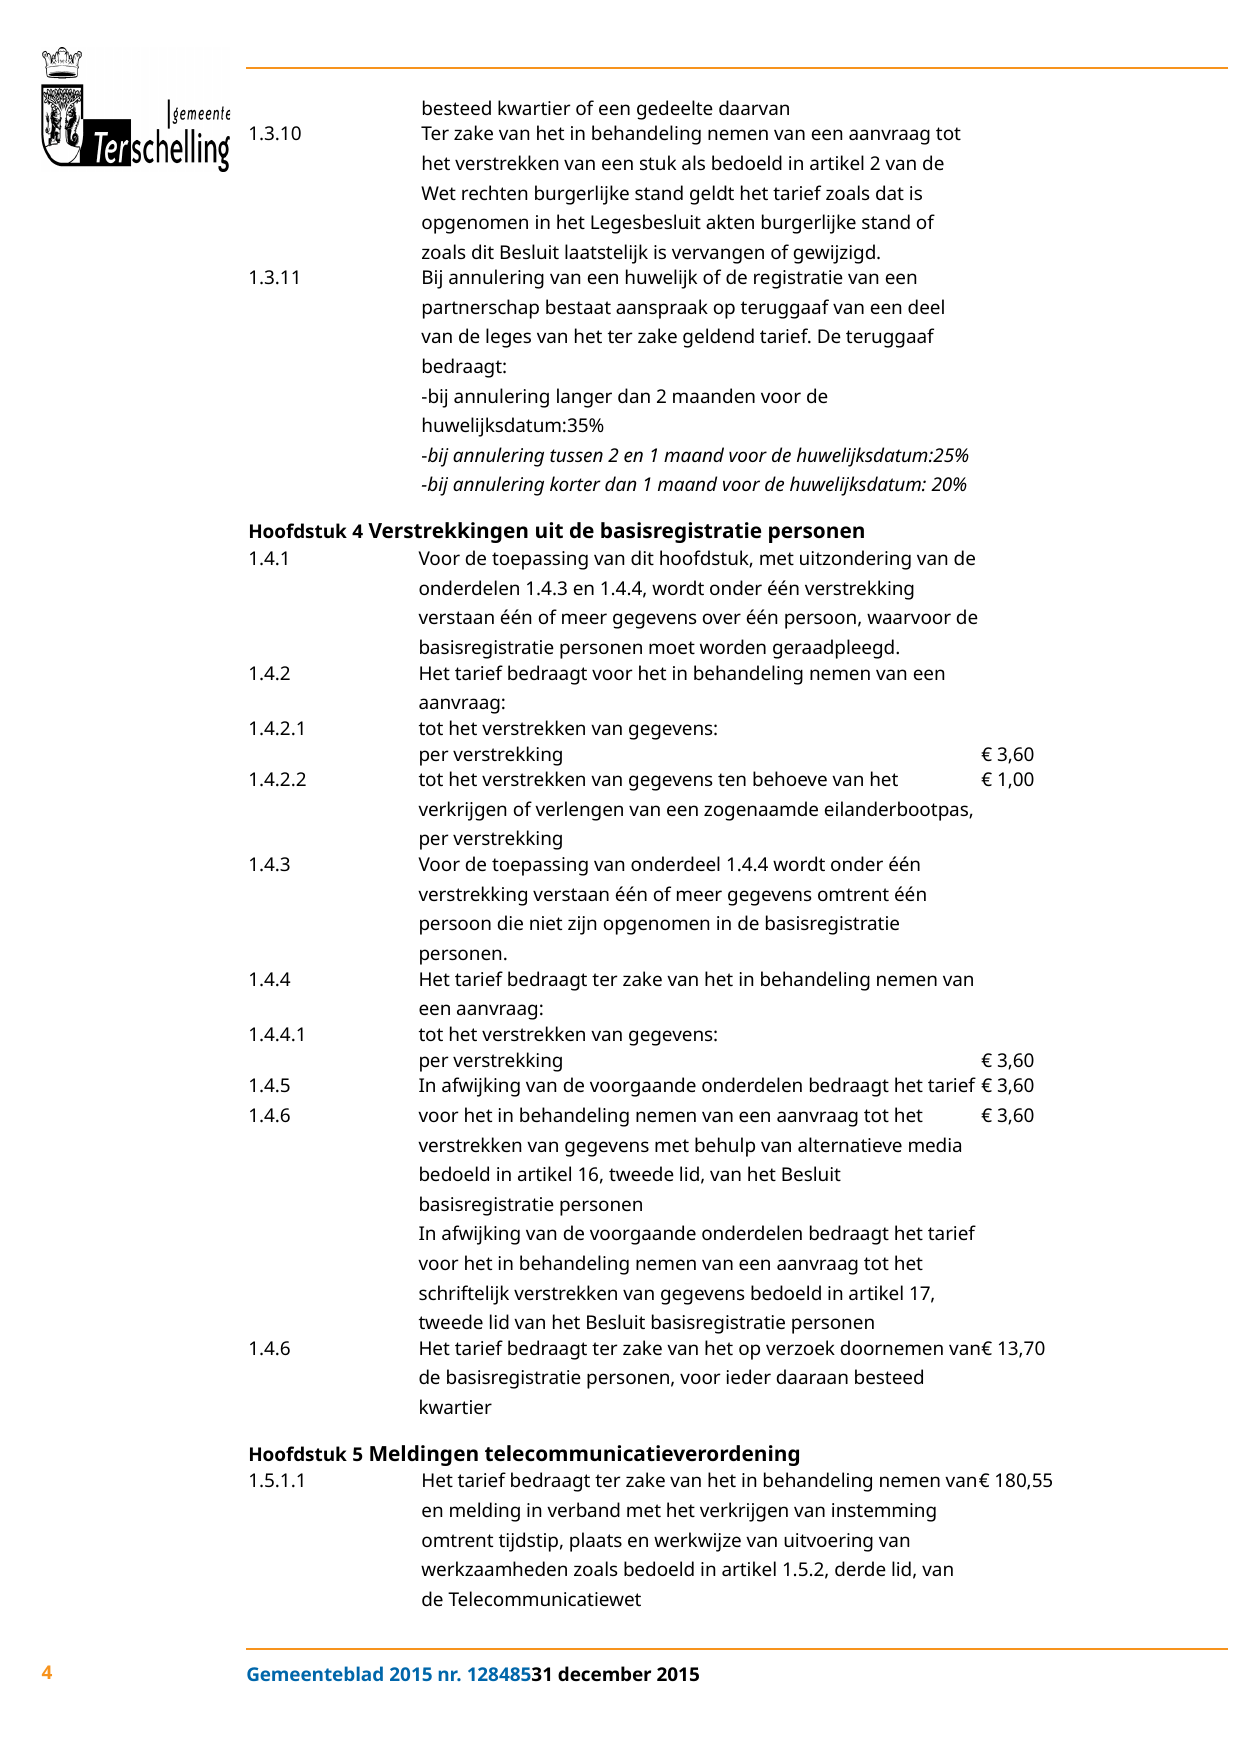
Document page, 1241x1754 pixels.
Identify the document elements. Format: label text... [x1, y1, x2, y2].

table_cell [979, 265, 1152, 497]
table_header Voor de toepassing van dit hoofdstuk, met uitzondering van de onderdelen 1.4.3 en 1.4.4, wordt onder één verstrekking verstaan één of meer gegevens over één persoon, waarvoor de basisregistratie personen moet worden geraadpleegd. [418, 545, 981, 660]
table_cell 1.4.5 1.4.6 [248, 1073, 418, 1335]
table_cell tot het verstrekken van gegevens ten behoeve van het verkrijgen of verlengen van een zogenaamde eilanderbootpas, per verstrekking [418, 766, 981, 851]
table_cell [981, 1021, 1152, 1047]
picture [41, 47, 231, 172]
table_cell [248, 741, 418, 766]
table_cell [979, 95, 1152, 121]
table_cell Het tarief bedraagt ter zake van het op verzoek doornemen van de basisregistratie personen, voor ieder daaraan besteed kwartier [418, 1335, 981, 1420]
table_cell In afwijking van de voorgaande onderdelen bedraagt het tarief voor het in behandeling nemen van een aanvraag tot het verstrekken van gegevens met behulp van alternatieve media bedoeld in artikel 16, tweede lid, van het Besluit basisregistratie personen In afwijking van de voorgaande onderdelen bedraagt het tarief voor het in behandeling nemen van een aanvraag tot het schriftelijk verstrekken van gegevens bedoeld in artikel 17, tweede lid van het Besluit basisregistratie personen [418, 1073, 981, 1335]
table_cell 1.4.2.2 [248, 766, 418, 851]
table_cell 1.4.2 [248, 660, 418, 715]
table_cell [981, 966, 1152, 1021]
table_cell [981, 851, 1152, 966]
table_cell € 3,60 [981, 1047, 1152, 1073]
table_cell 1.4.4.1 [248, 1021, 418, 1047]
table_cell Het tarief bedraagt voor het in behandeling nemen van een aanvraag: [418, 660, 981, 715]
table_cell [979, 121, 1152, 264]
table_cell besteed kwartier of een gedeelte daarvan [421, 95, 978, 121]
table_cell 1.4.4 [248, 966, 418, 1021]
table_cell Bij annulering van een huwelijk of de registratie van een partnerschap bestaat aanspraak op teruggaaf van een deel van de leges van het ter zake geldend tarief. De teruggaaf bedraagt: -bij annulering langer dan 2 maanden voor de huwelijksdatum:35% -bij annulering tussen 2 en 1 maand voor de huwelijksdatum:25% -bij annulering korter dan 1 maand voor de huwelijksdatum: 20% [421, 265, 978, 497]
table_header 1.4.1 [248, 545, 418, 660]
table_cell [981, 715, 1152, 741]
table_cell € 13,70 [981, 1335, 1152, 1420]
table_header € 180,55 [979, 1468, 1152, 1612]
table_cell € 3,60 € 3,60 [981, 1073, 1152, 1335]
table_cell € 3,60 [981, 741, 1152, 766]
table_cell Ter zake van het in behandeling nemen van een aanvraag tot het verstrekken van een stuk als bedoeld in artikel 2 van de Wet rechten burgerlijke stand geldt het tarief zoals dat is opgenomen in het Legesbesluit akten burgerlijke stand of zoals dit Besluit laatstelijk is vervangen of gewijzigd. [421, 121, 978, 264]
table_cell 1.4.6 [248, 1335, 418, 1420]
table_cell [981, 660, 1152, 715]
table_header Het tarief bedraagt ter zake van het in behandeling nemen van en melding in verband met het verkrijgen van instemming omtrent tijdstip, plaats en werkwijze van uitvoering van werkzaamheden zoals bedoeld in artikel 1.5.2, derde lid, van de Telecommunicatiewet [421, 1468, 978, 1612]
text Hoofdstuk 4 Verstrekkingen uit de basisregistratie personen [248, 517, 1152, 545]
table_cell tot het verstrekken van gegevens: [418, 1021, 981, 1047]
table_cell per verstrekking [418, 741, 981, 766]
text Hoofdstuk 5 Meldingen telecommunicatieverordening [248, 1439, 1152, 1468]
table_cell 1.3.10 [248, 121, 421, 264]
table_cell Voor de toepassing van onderdeel 1.4.4 wordt onder één verstrekking verstaan één of meer gegevens omtrent één persoon die niet zijn opgenomen in de basisregistratie personen. [418, 851, 981, 966]
table_cell [248, 1047, 418, 1073]
table_cell per verstrekking [418, 1047, 981, 1073]
table_cell 1.3.11 [248, 265, 421, 497]
table_header [981, 545, 1152, 660]
table_cell € 1,00 [981, 766, 1152, 851]
table_cell 1.4.3 [248, 851, 418, 966]
table_cell tot het verstrekken van gegevens: [418, 715, 981, 741]
table_header 1.5.1.1 [248, 1468, 421, 1612]
table_cell Het tarief bedraagt ter zake van het in behandeling nemen van een aanvraag: [418, 966, 981, 1021]
table_cell [248, 95, 421, 121]
table_cell 1.4.2.1 [248, 715, 418, 741]
